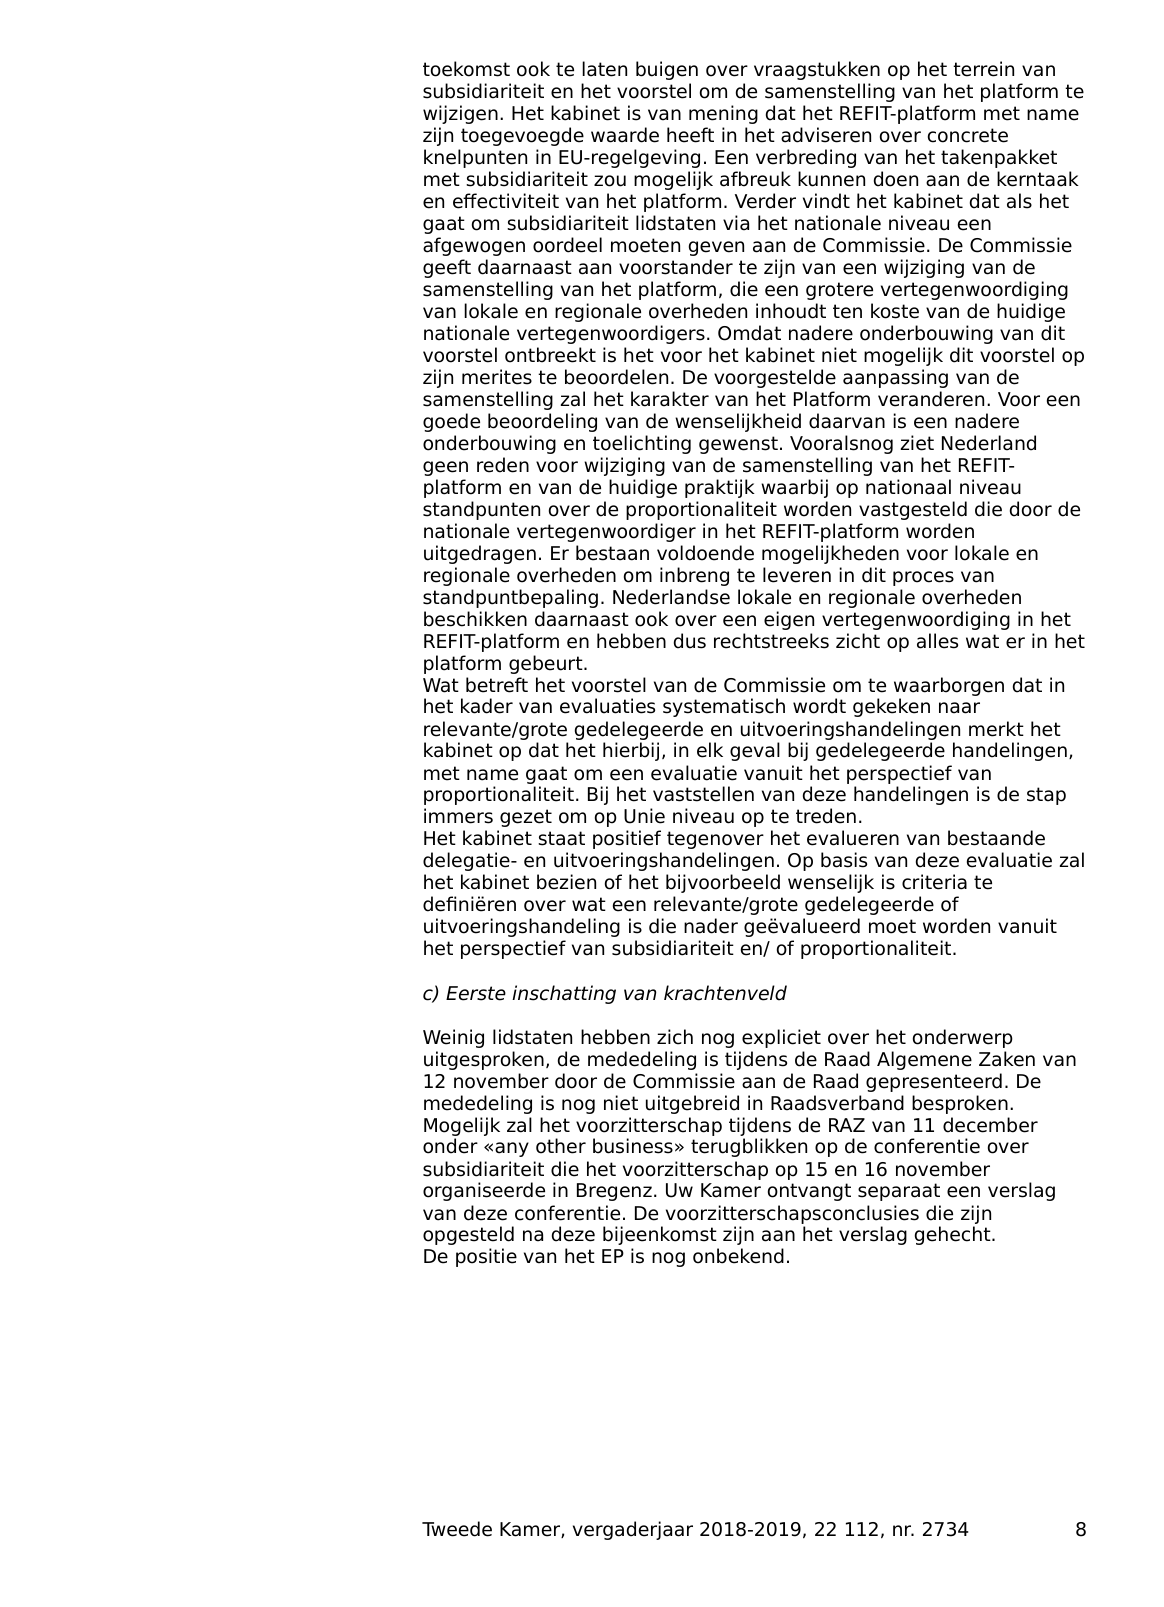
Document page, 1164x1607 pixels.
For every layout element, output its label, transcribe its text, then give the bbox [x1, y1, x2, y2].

subtitle c) Eerste inschatting van krachtenveld [422, 982, 1087, 1004]
text Het kabinet staat positief tegenover het evalueren van bestaande delegatie- en uitvoeringshandelingen. Op basis van deze evaluatie zal het kabinet bezien of het bijvoorbeeld wenselijk is criteria te definiëren over wat een relevante/grote gedelegeerde of uitvoeringshandeling is die nader geëvalueerd moet worden vanuit het perspectief van subsidiariteit en/ of proportionaliteit. [422, 828, 1087, 960]
text toekomst ook te laten buigen over vraagstukken op het terrein van subsidiariteit en het voorstel om de samenstelling van het platform te wijzigen. Het kabinet is van mening dat het REFIT-platform met name zijn toegevoegde waarde heeft in het adviseren over concrete knelpunten in EU-regelgeving. Een verbreding van het takenpakket met subsidiariteit zou mogelijk afbreuk kunnen doen aan de kerntaak en effectiviteit van het platform. Verder vindt het kabinet dat als het gaat om subsidiariteit lidstaten via het nationale niveau een afgewogen oordeel moeten geven aan de Commissie. De Commissie geeft daarnaast aan voorstander te zijn van een wijziging van de samenstelling van het platform, die een grotere vertegenwoordiging van lokale en regionale overheden inhoudt ten koste van de huidige nationale vertegenwoordigers. Omdat nadere onderbouwing van dit voorstel ontbreekt is het voor het kabinet niet mogelijk dit voorstel op zijn merites te beoordelen. De voorgestelde aanpassing van de samenstelling zal het karakter van het Platform veranderen. Voor een goede beoordeling van de wenselijkheid daarvan is een nadere onderbouwing en toelichting gewenst. Vooralsnog ziet Nederland geen reden voor wijziging van de samenstelling van het REFIT-platform en van de huidige praktijk waarbij op nationaal niveau standpunten over de proportionaliteit worden vastgesteld die door de nationale vertegenwoordiger in het REFIT-platform worden uitgedragen. Er bestaan voldoende mogelijkheden voor lokale en regionale overheden om inbreng te leveren in dit proces van standpuntbepaling. Nederlandse lokale en regionale overheden beschikken daarnaast ook over een eigen vertegenwoordiging in het REFIT-platform en hebben dus rechtstreeks zicht op alles wat er in het platform gebeurt. [422, 59, 1087, 674]
text De positie van het EP is nog onbekend. [422, 1246, 1087, 1268]
text Weinig lidstaten hebben zich nog expliciet over het onderwerp uitgesproken, de mededeling is tijdens de Raad Algemene Zaken van 12 november door de Commissie aan de Raad gepresenteerd. De mededeling is nog niet uitgebreid in Raadsverband besproken. Mogelijk zal het voorzitterschap tijdens de RAZ van 11 december onder «any other business» terugblikken op de conferentie over subsidiariteit die het voorzitterschap op 15 en 16 november organiseerde in Bregenz. Uw Kamer ontvangt separaat een verslag van deze conferentie. De voorzitterschapsconclusies die zijn opgesteld na deze bijeenkomst zijn aan het verslag gehecht. [422, 1027, 1087, 1246]
text Wat betreft het voorstel van de Commissie om te waarborgen dat in het kader van evaluaties systematisch wordt gekeken naar relevante/grote gedelegeerde en uitvoeringshandelingen merkt het kabinet op dat het hierbij, in elk geval bij gedelegeerde handelingen, met name gaat om een evaluatie vanuit het perspectief van proportionaliteit. Bij het vaststellen van deze handelingen is de stap immers gezet om op Unie niveau op te treden. [422, 674, 1087, 828]
